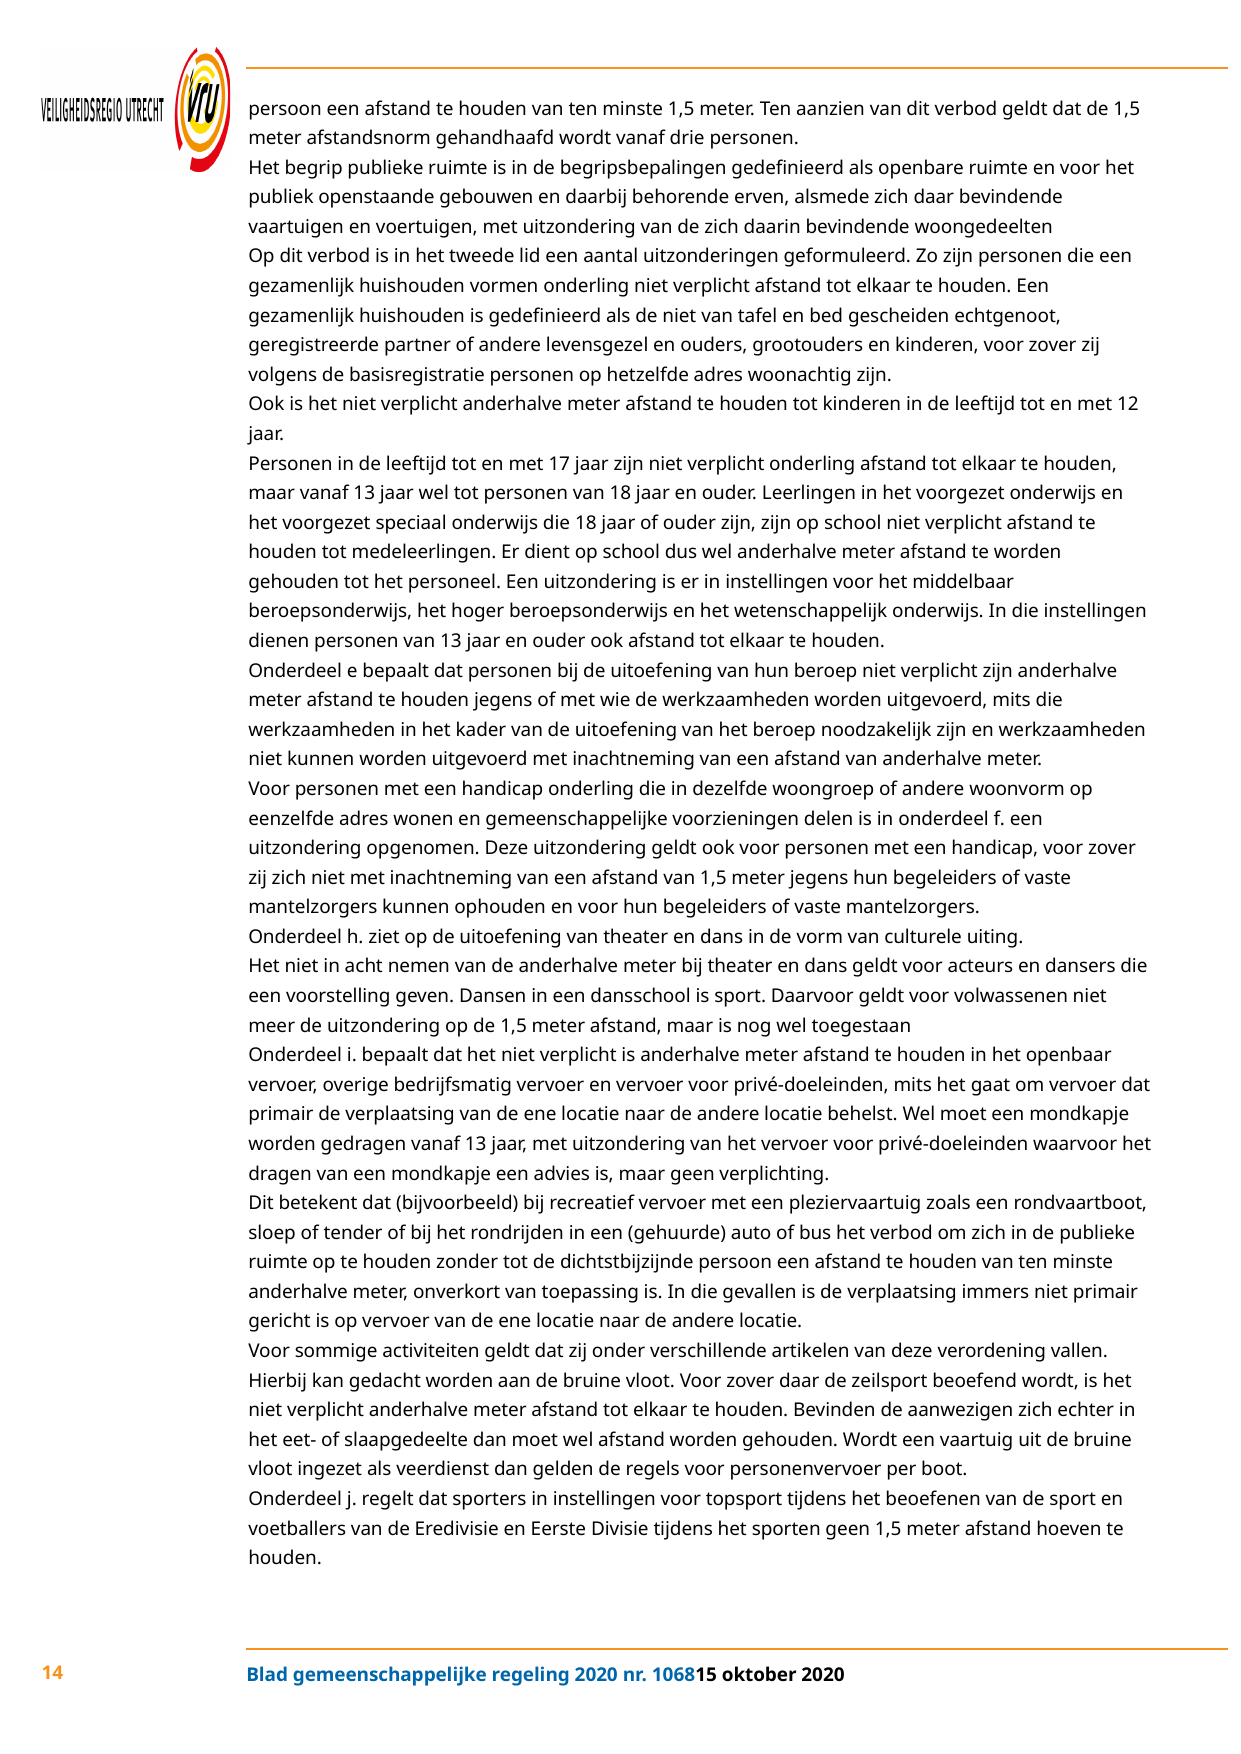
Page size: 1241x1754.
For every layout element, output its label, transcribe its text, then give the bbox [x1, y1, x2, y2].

text Personen in de leeftijd tot en met 17 jaar zijn niet verplicht onderling afstand tot elkaar te houden, maar vanaf 13 jaar wel tot personen van 18 jaar en ouder. Leerlingen in het voorgezet onderwijs en het voorgezet speciaal onderwijs die 18 jaar of ouder zijn, zijn op school niet verplicht afstand te houden tot medeleerlingen. Er dient op school dus wel anderhalve meter afstand te worden gehouden tot het personeel. Een uitzondering is er in instellingen voor het middelbaar beroepsonderwijs, het hoger beroepsonderwijs en het wetenschappelijk onderwijs. In die instellingen dienen personen van 13 jaar en ouder ook afstand tot elkaar te houden. [248, 450, 1152, 653]
picture [41, 47, 231, 172]
text Het niet in acht nemen van de anderhalve meter bij theater en dans geldt voor acteurs en dansers die een voorstelling geven. Dansen in een dansschool is sport. Daarvoor geldt voor volwassenen niet meer de uitzondering op de 1,5 meter afstand, maar is nog wel toegestaan [248, 953, 1152, 1038]
text Onderdeel h. ziet op de uitoefening van theater en dans in de vorm van culturele uiting. [248, 923, 1152, 949]
text Voor personen met een handicap onderling die in dezelfde woongroep of andere woonvorm op eenzelfde adres wonen en gemeenschappelijke voorzieningen delen is in onderdeel f. een uitzondering opgenomen. Deze uitzondering geldt ook voor personen met een handicap, voor zover zij zich niet met inachtneming van een afstand van 1,5 meter jegens hun begeleiders of vaste mantelzorgers kunnen ophouden en voor hun begeleiders of vaste mantelzorgers. [248, 775, 1152, 919]
text Het begrip publieke ruimte is in de begripsbepalingen gedefinieerd als openbare ruimte en voor het publiek openstaande gebouwen en daarbij behorende erven, alsmede zich daar bevindende vaartuigen en voertuigen, met uitzondering van de zich daarin bevindende woongedeelten [248, 154, 1152, 239]
text Op dit verbod is in het tweede lid een aantal uitzonderingen geformuleerd. Zo zijn personen die een gezamenlijk huishouden vormen onderling niet verplicht afstand tot elkaar te houden. Een gezamenlijk huishouden is gedefinieerd als de niet van tafel en bed gescheiden echtgenoot, geregistreerde partner of andere levensgezel en ouders, grootouders en kinderen, voor zover zij volgens de basisregistratie personen op hetzelfde adres woonachtig zijn. [248, 243, 1152, 387]
text Onderdeel j. regelt dat sporters in instellingen voor topsport tijdens het beoefenen van de sport en voetballers van de Eredivisie en Eerste Divisie tijdens het sporten geen 1,5 meter afstand hoeven te houden. [248, 1485, 1152, 1570]
text Onderdeel e bepaalt dat personen bij de uitoefening van hun beroep niet verplicht zijn anderhalve meter afstand te houden jegens of met wie de werkzaamheden worden uitgevoerd, mits die werkzaamheden in het kader van de uitoefening van het beroep noodzakelijk zijn en werkzaamheden niet kunnen worden uitgevoerd met inachtneming van een afstand van anderhalve meter. [248, 657, 1152, 771]
text persoon een afstand te houden van ten minste 1,5 meter. Ten aanzien van dit verbod geldt dat de 1,5 meter afstandsnorm gehandhaafd wordt vanaf drie personen. [248, 95, 1152, 150]
text Onderdeel i. bepaalt dat het niet verplicht is anderhalve meter afstand te houden in het openbaar vervoer, overige bedrijfsmatig vervoer en vervoer voor privé-doeleinden, mits het gaat om vervoer dat primair de verplaatsing van de ene locatie naar de andere locatie behelst. Wel moet een mondkapje worden gedragen vanaf 13 jaar, met uitzondering van het vervoer voor privé-doeleinden waarvoor het dragen van een mondkapje een advies is, maar geen verplichting. [248, 1041, 1152, 1186]
text Ook is het niet verplicht anderhalve meter afstand te houden tot kinderen in de leeftijd tot en met 12 jaar. [248, 391, 1152, 446]
text Dit betekent dat (bijvoorbeeld) bij recreatief vervoer met een pleziervaartuig zoals een rondvaartboot, sloep of tender of bij het rondrijden in een (gehuurde) auto of bus het verbod om zich in de publieke ruimte op te houden zonder tot de dichtstbijzijnde persoon een afstand te houden van ten minste anderhalve meter, onverkort van toepassing is. In die gevallen is de verplaatsing immers niet primair gericht is op vervoer van de ene locatie naar de andere locatie. [248, 1189, 1152, 1333]
text Voor sommige activiteiten geldt dat zij onder verschillende artikelen van deze verordening vallen. Hierbij kan gedacht worden aan de bruine vloot. Voor zover daar de zeilsport beoefend wordt, is het niet verplicht anderhalve meter afstand tot elkaar te houden. Bevinden de aanwezigen zich echter in het eet- of slaapgedeelte dan moet wel afstand worden gehouden. Wordt een vaartuig uit de bruine vloot ingezet als veerdienst dan gelden de regels voor personenvervoer per boot. [248, 1337, 1152, 1481]
